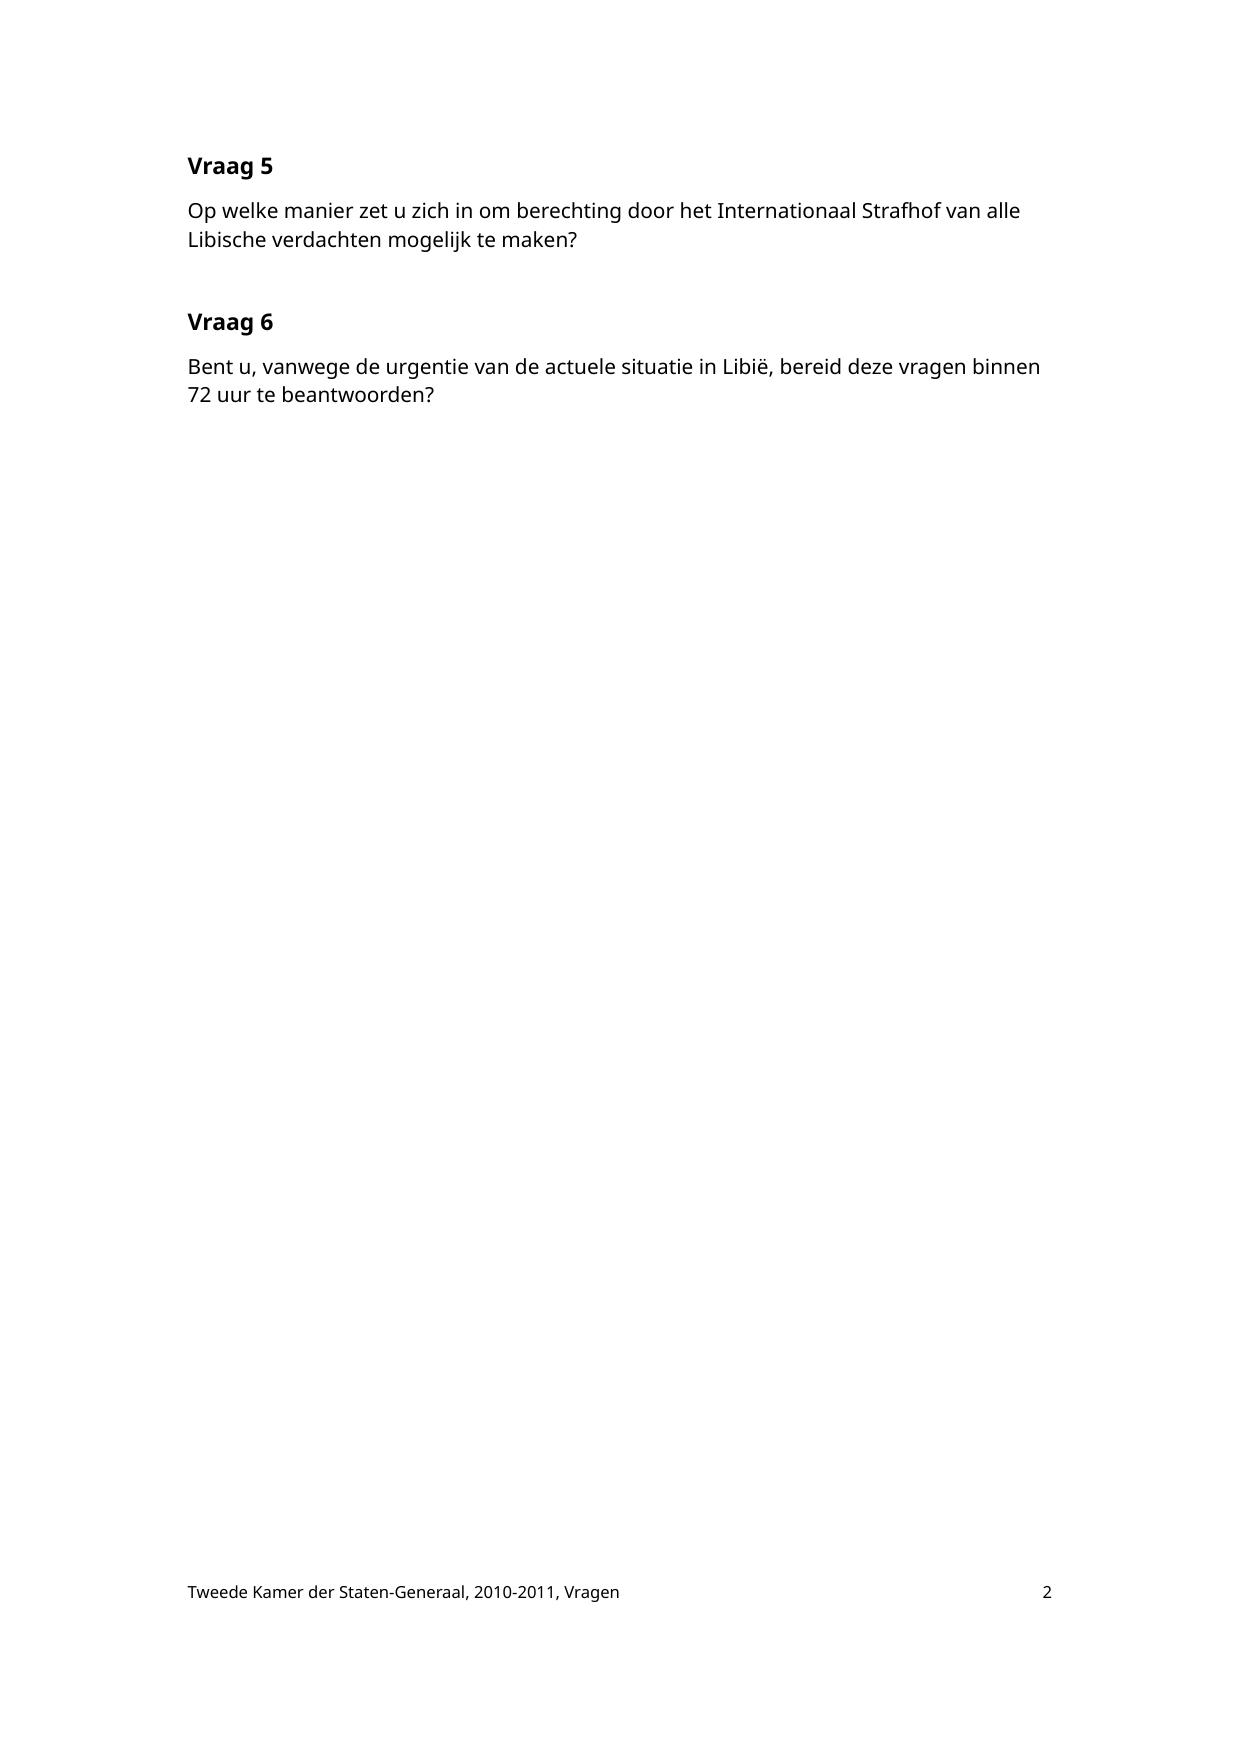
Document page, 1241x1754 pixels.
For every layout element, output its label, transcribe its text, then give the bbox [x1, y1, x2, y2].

text Op welke manier zet u zich in om berechting door het Internationaal Strafhof van alle Libische verdachten mogelijk te maken? [187, 196, 1053, 253]
subtitle Vraag 6 [187, 306, 1053, 337]
text Bent u, vanwege de urgentie van de actuele situatie in Libië, bereid deze vragen binnen 72 uur te beantwoorden? [187, 352, 1053, 409]
subtitle Vraag 5 [187, 150, 1053, 181]
